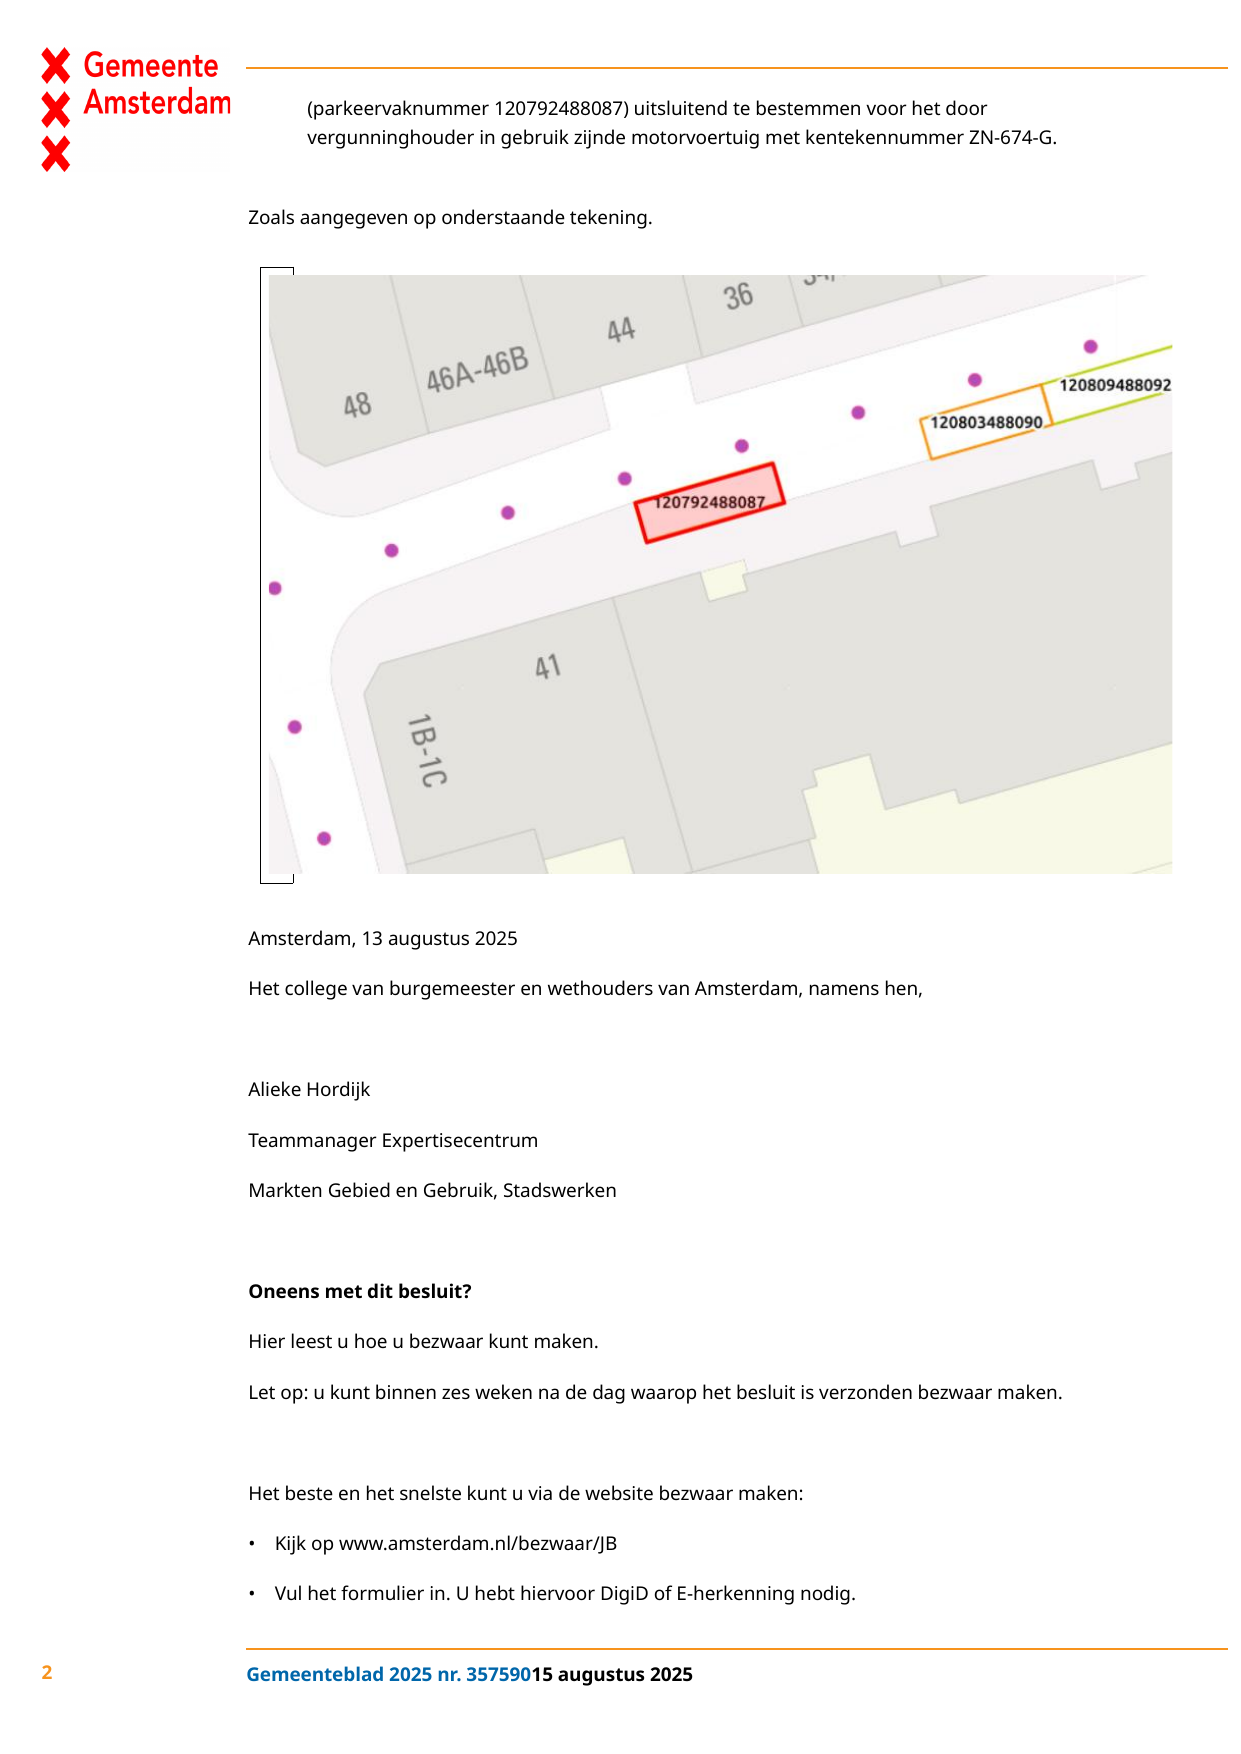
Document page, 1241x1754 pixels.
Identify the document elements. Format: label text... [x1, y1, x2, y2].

text Teammanager Expertisecentrum [248, 1127, 1152, 1153]
text Markten Gebied en Gebruik, Stadswerken [248, 1177, 1152, 1203]
text Zoals aangegeven op onderstaande tekening. [248, 204, 1152, 230]
list (parkeervaknummer 120792488087) uitsluitend te bestemmen voor het door vergunninghouder in gebruik zijnde motorvoertuig met kentekennummer ZN-674-G. [248, 95, 1152, 150]
text • Kijk op www.amsterdam.nl/bezwaar/JB [248, 1530, 1152, 1556]
text Hier leest u hoe u bezwaar kunt maken. [248, 1328, 1152, 1354]
text Het beste en het snelste kunt u via de website bezwaar maken: [248, 1480, 1152, 1506]
text Alieke Hordijk [248, 1076, 1152, 1102]
picture [41, 47, 231, 172]
text Oneens met dit besluit? [248, 1278, 1152, 1304]
text Amsterdam, 13 augustus 2025 [248, 925, 1152, 951]
picture [268, 275, 1173, 874]
text • Vul het formulier in. U hebt hiervoor DigiD of E-herkenning nodig. [248, 1581, 1152, 1606]
text Het college van burgemeester en wethouders van Amsterdam, namens hen, [248, 976, 1152, 1001]
text Let op: u kunt binnen zes weken na de dag waarop het besluit is verzonden bezwaar maken. [248, 1379, 1152, 1405]
